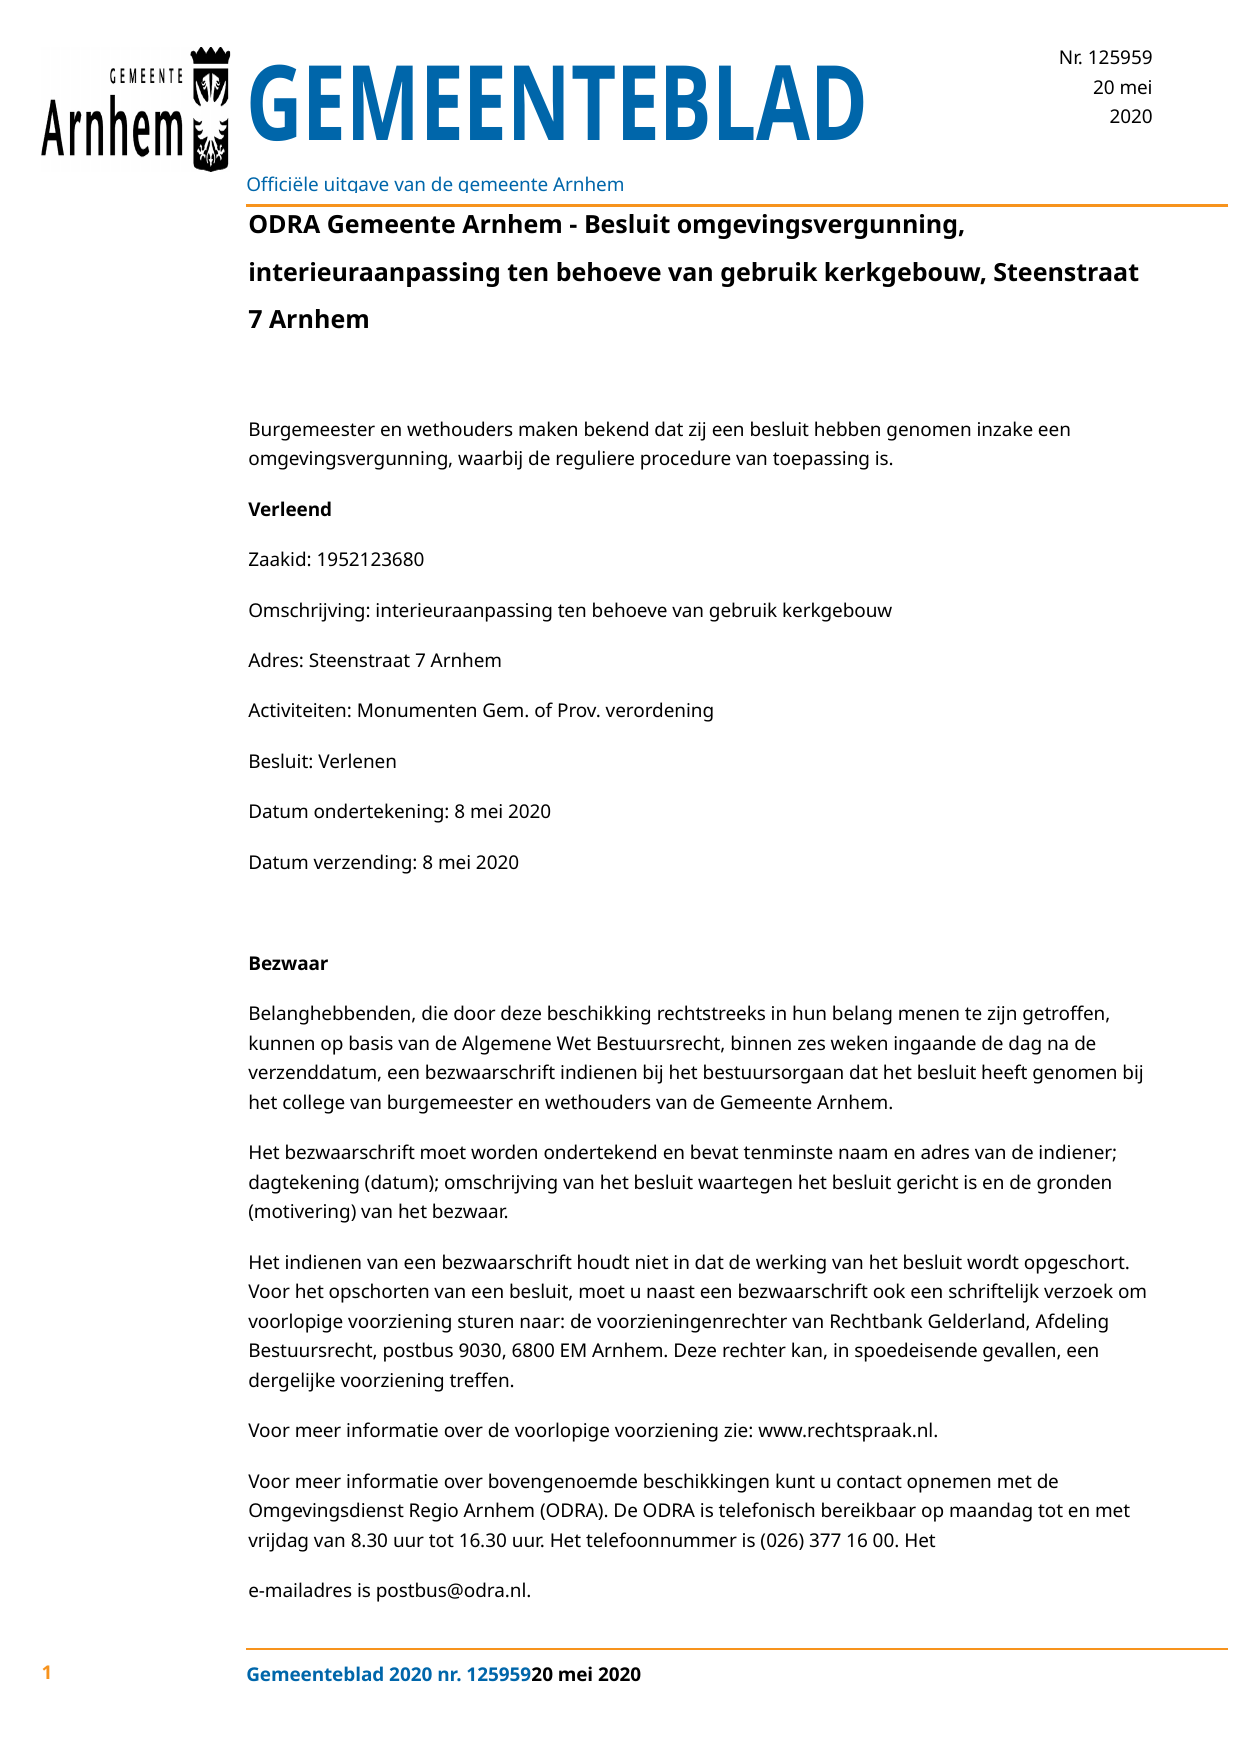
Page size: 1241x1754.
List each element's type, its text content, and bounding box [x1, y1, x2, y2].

text Het indienen van een bezwaarschrift houdt niet in dat de werking van het besluit wordt opgeschort. Voor het opschorten van een besluit, moet u naast een bezwaarschrift ook een schriftelijk verzoek om voorlopige voorziening sturen naar: de voorzieningenrechter van Rechtbank Gelderland, Afdeling Bestuursrecht, postbus 9030, 6800 EM Arnhem. Deze rechter kan, in spoedeisende gevallen, een dergelijke voorziening treffen. [248, 1249, 1152, 1393]
text Het bezwaarschrift moet worden ondertekend en bevat tenminste naam en adres van de indiener; dagtekening (datum); omschrijving van het besluit waartegen het besluit gericht is en de gronden (motivering) van het bezwaar. [248, 1139, 1152, 1224]
text e-mailadres is postbus@odra.nl. [248, 1578, 1152, 1603]
text Datum verzending: 8 mei 2020 [248, 849, 1152, 874]
picture [41, 47, 231, 172]
text Adres: Steenstraat 7 Arnhem [248, 647, 1152, 673]
text Burgemeester en wethouders maken bekend dat zij een besluit hebben genomen inzake een omgevingsvergunning, waarbij de reguliere procedure van toepassing is. [248, 416, 1152, 471]
text Belanghebbenden, die door deze beschikking rechtstreeks in hun belang menen te zijn getroffen, kunnen op basis van de Algemene Wet Bestuursrecht, binnen zes weken ingaande de dag na de verzenddatum, een bezwaarschrift indienen bij het bestuursorgaan dat het besluit heeft genomen bij het college van burgemeester en wethouders van de Gemeente Arnhem. [248, 1000, 1152, 1114]
text Verleend [248, 496, 1152, 522]
text Zaakid: 1952123680 [248, 546, 1152, 572]
text Voor meer informatie over de voorlopige voorziening zie: www.rechtspraak.nl. [248, 1418, 1152, 1443]
text Besluit: Verlenen [248, 748, 1152, 774]
text Voor meer informatie over bovengenoemde beschikkingen kunt u contact opnemen met de Omgevingsdienst Regio Arnhem (ODRA). De ODRA is telefonisch bereikbaar op maandag tot en met vrijdag van 8.30 uur tot 16.30 uur. Het telefoonnummer is (026) 377 16 00. Het [248, 1468, 1152, 1553]
text ODRA Gemeente Arnhem - Besluit omgevingsvergunning, interieuraanpassing ten behoeve van gebruik kerkgebouw, Steenstraat 7 Arnhem [248, 207, 1152, 336]
text Bezwaar [248, 950, 1152, 975]
text Datum ondertekening: 8 mei 2020 [248, 798, 1152, 824]
text Omschrijving: interieuraanpassing ten behoeve van gebruik kerkgebouw [248, 597, 1152, 622]
text Activiteiten: Monumenten Gem. of Prov. verordening [248, 698, 1152, 723]
